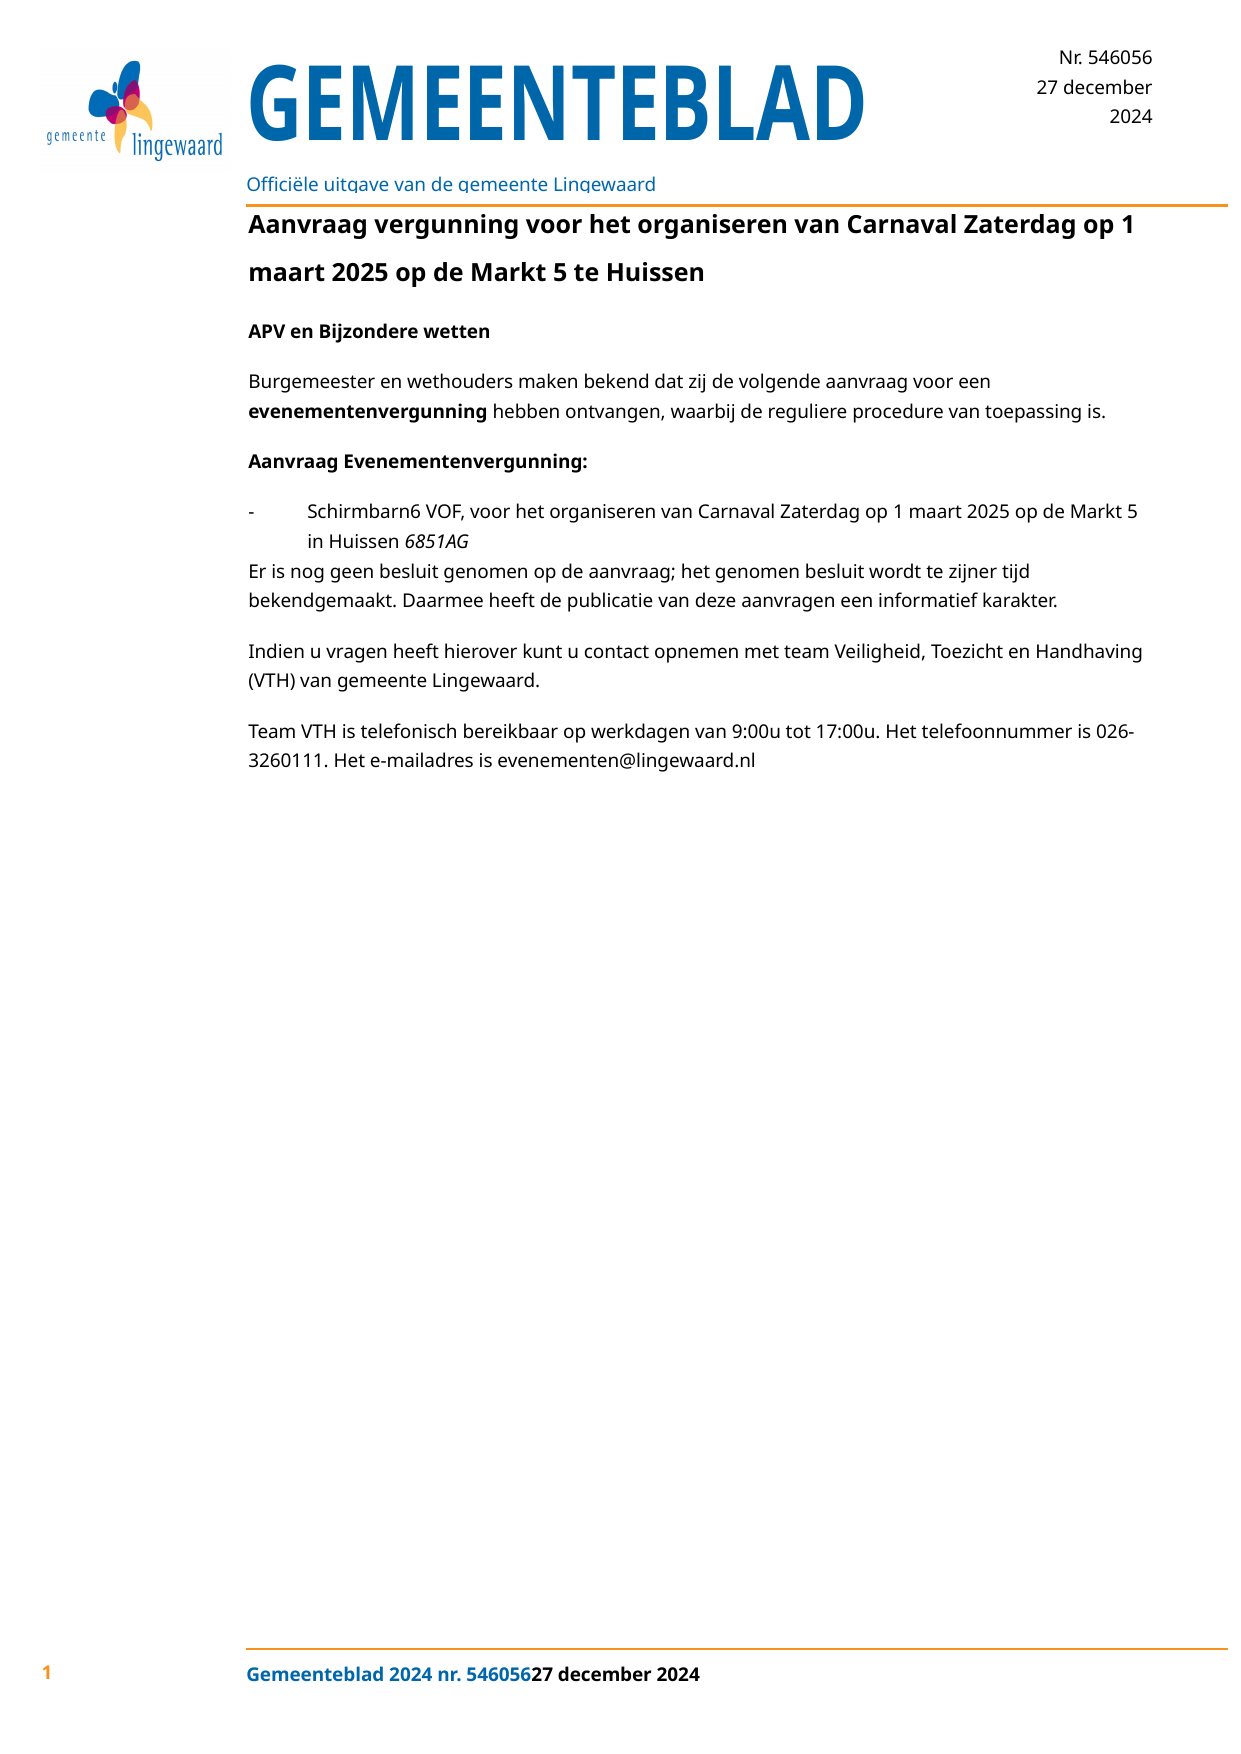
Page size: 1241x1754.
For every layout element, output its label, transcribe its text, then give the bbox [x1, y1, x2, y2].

text Team VTH is telefonisch bereikbaar op werkdagen van 9:00u tot 17:00u. Het telefoonnummer is 026-3260111. Het e-mailadres is evenementen@lingewaard.nl [248, 718, 1152, 773]
text Burgemeester en wethouders maken bekend dat zij de volgende aanvraag voor een evenementenvergunning hebben ontvangen, waarbij de reguliere procedure van toepassing is. [248, 368, 1152, 424]
text Er is nog geen besluit genomen op de aanvraag; het genomen besluit wordt te zijner tijd bekendgemaakt. Daarmee heeft de publicatie van deze aanvragen een informatief karakter. [248, 558, 1152, 613]
text Indien u vragen heeft hierover kunt u contact opnemen met team Veiligheid, Toezicht en Handhaving (VTH) van gemeente Lingewaard. [248, 638, 1152, 693]
list Schirmbarn6 VOF, voor het organiseren van Carnaval Zaterdag op 1 maart 2025 op de Markt 5 in Huissen 6851AG [248, 499, 1152, 554]
picture [41, 47, 231, 172]
text Aanvraag vergunning voor het organiseren van Carnaval Zaterdag op 1 maart 2025 op de Markt 5 te Huissen [248, 207, 1152, 288]
text APV en Bijzondere wetten [248, 318, 1152, 344]
text Aanvraag Evenementenvergunning: [248, 448, 1152, 474]
